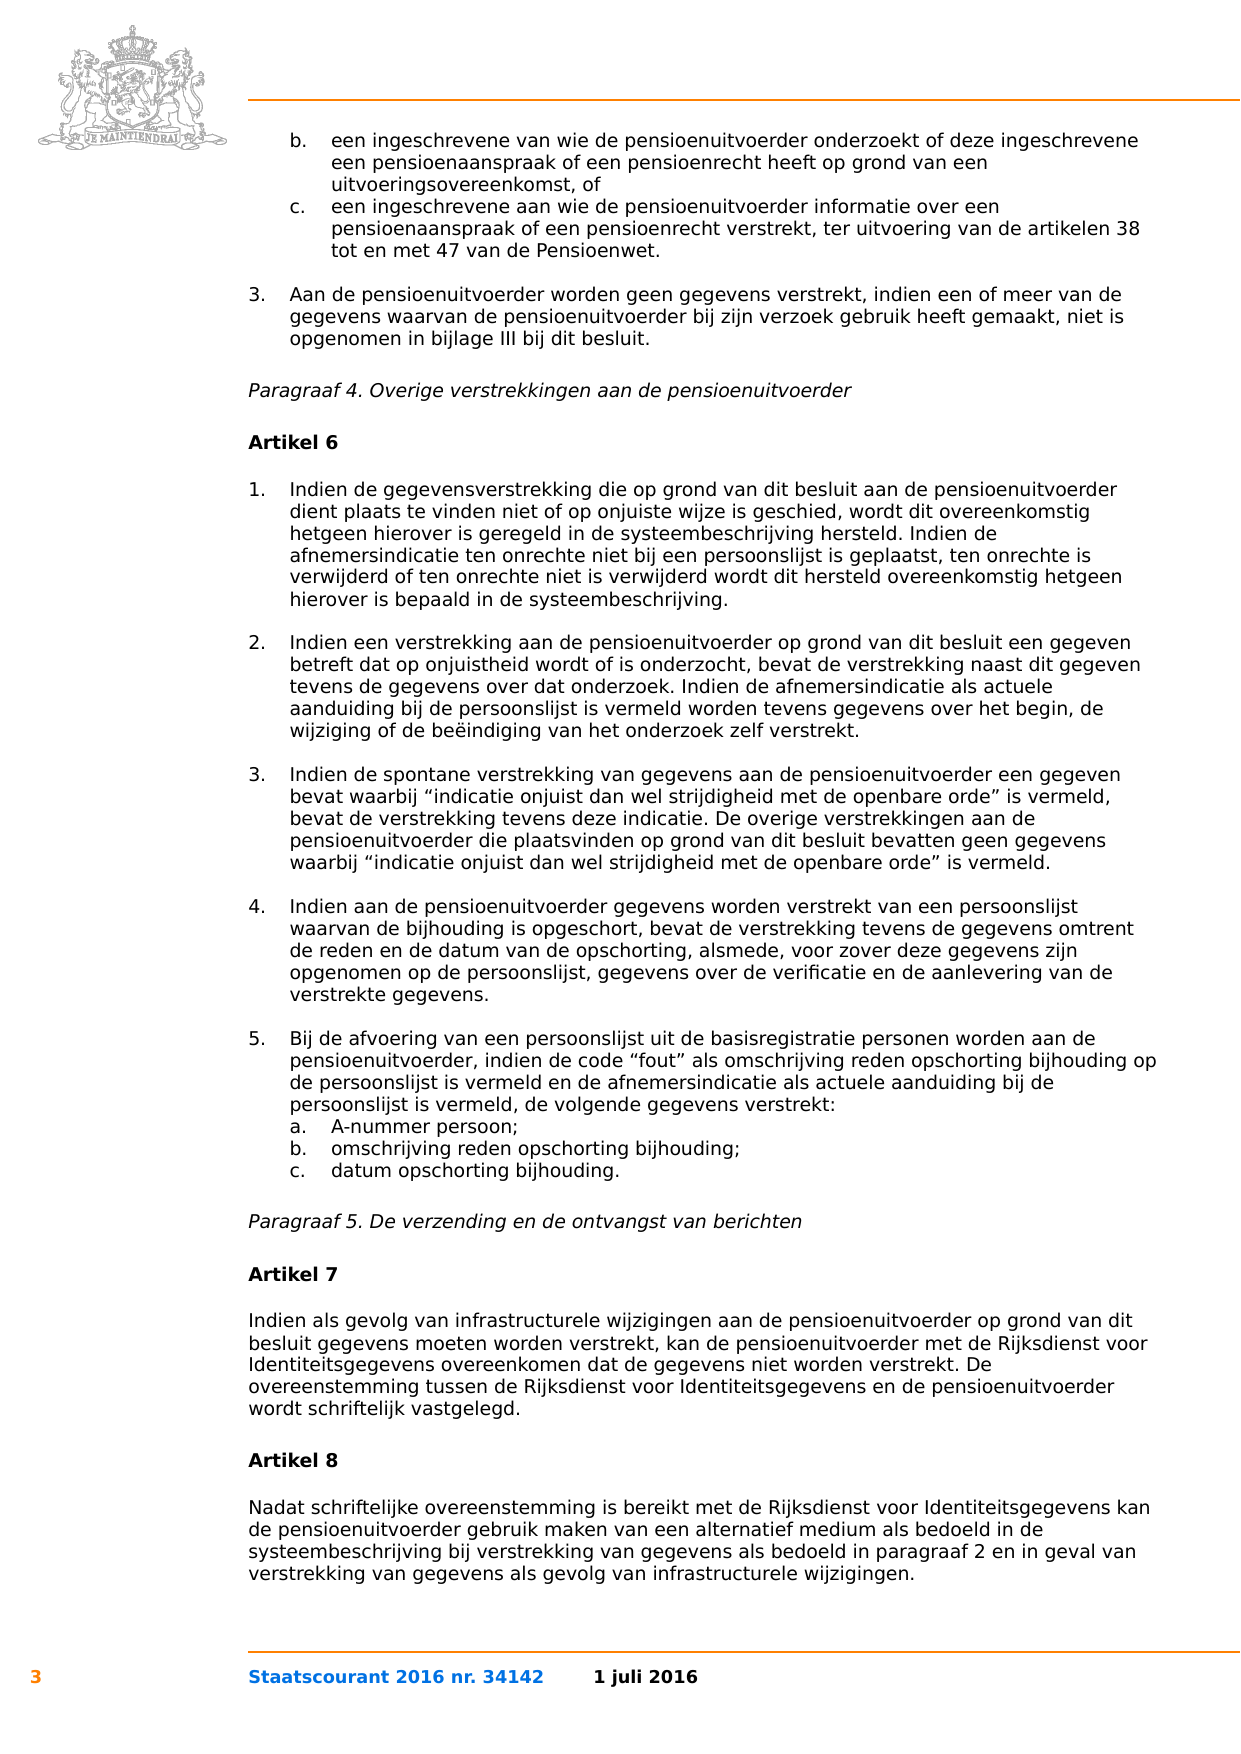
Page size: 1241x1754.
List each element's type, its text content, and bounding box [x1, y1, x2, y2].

text a. A-nummer persoon; [289, 1116, 1163, 1137]
text 3. Indien de spontane verstrekking van gegevens aan de pensioenuitvoerder een gegeven bevat waarbij “indicatie onjuist dan wel strijdigheid met de openbare orde” is vermeld, bevat de verstrekking tevens deze indicatie. De overige verstrekkingen aan de pensioenuitvoerder die plaatsvinden op grond van dit besluit bevatten geen gegevens waarbij “indicatie onjuist dan wel strijdigheid met de openbare orde” is vermeld. [248, 764, 1163, 874]
text b. een ingeschrevene van wie de pensioenuitvoerder onderzoekt of deze ingeschrevene een pensioenaanspraak of een pensioenrecht heeft op grond van een uitvoeringsovereenkomst, of [289, 130, 1163, 196]
text Nadat schriftelijke overeenstemming is bereikt met de Rijksdienst voor Identiteitsgegevens kan de pensioenuitvoerder gebruik maken van een alternatief medium als bedoeld in de systeembeschrijving bij verstrekking van gegevens als bedoeld in paragraaf 2 en in geval van verstrekking van gegevens als gevolg van infrastructurele wijzigingen. [248, 1497, 1163, 1585]
subtitle Paragraaf 4. Overige verstrekkingen aan de pensioenuitvoerder [248, 379, 1163, 402]
text 4. Indien aan de pensioenuitvoerder gegevens worden verstrekt van een persoonslijst waarvan de bijhouding is opgeschort, bevat de verstrekking tevens de gegevens omtrent de reden en de datum van de opschorting, alsmede, voor zover deze gegevens zijn opgenomen op de persoonslijst, gegevens over de verificatie en de aanlevering van de verstrekte gegevens. [248, 896, 1163, 1006]
text 1. Indien de gegevensverstrekking die op grond van dit besluit aan de pensioenuitvoerder dient plaats te vinden niet of op onjuiste wijze is geschied, wordt dit overeenkomstig hetgeen hierover is geregeld in de systeembeschrijving hersteld. Indien de afnemersindicatie ten onrechte niet bij een persoonslijst is geplaatst, ten onrechte is verwijderd of ten onrechte niet is verwijderd wordt dit hersteld overeenkomstig hetgeen hierover is bepaald in de systeembeschrijving. [248, 478, 1163, 610]
picture [38, 25, 227, 150]
text c. datum opschorting bijhouding. [289, 1159, 1163, 1181]
text Indien als gevolg van infrastructurele wijzigingen aan de pensioenuitvoerder op grond van dit besluit gegevens moeten worden verstrekt, kan de pensioenuitvoerder met de Rijksdienst voor Identiteitsgegevens overeenkomen dat de gegevens niet worden verstrekt. De overeenstemming tussen de Rijksdienst voor Identiteitsgegevens en de pensioenuitvoerder wordt schriftelijk vastgelegd. [248, 1310, 1163, 1420]
text b. omschrijving reden opschorting bijhouding; [289, 1137, 1163, 1159]
text c. een ingeschrevene aan wie de pensioenuitvoerder informatie over een pensioenaanspraak of een pensioenrecht verstrekt, ter uitvoering van de artikelen 38 tot en met 47 van de Pensioenwet. [289, 196, 1163, 262]
text 5. Bij de afvoering van een persoonslijst uit de basisregistratie personen worden aan de pensioenuitvoerder, indien de code “fout” als omschrijving reden opschorting bijhouding op de persoonslijst is vermeld en de afnemersindicatie als actuele aanduiding bij de persoonslijst is vermeld, de volgende gegevens verstrekt: [248, 1028, 1163, 1116]
subtitle Artikel 7 [248, 1263, 1163, 1285]
subtitle Artikel 8 [248, 1450, 1163, 1472]
subtitle Artikel 6 [248, 432, 1163, 453]
subtitle Paragraaf 5. De verzending en de ontvangst van berichten [248, 1211, 1163, 1233]
text 3. Aan de pensioenuitvoerder worden geen gegevens verstrekt, indien een of meer van de gegevens waarvan de pensioenuitvoerder bij zijn verzoek gebruik heeft gemaakt, niet is opgenomen in bijlage III bij dit besluit. [248, 284, 1163, 349]
text 2. Indien een verstrekking aan de pensioenuitvoerder op grond van dit besluit een gegeven betreft dat op onjuistheid wordt of is onderzocht, bevat de verstrekking naast dit gegeven tevens de gegevens over dat onderzoek. Indien de afnemersindicatie als actuele aanduiding bij de persoonslijst is vermeld worden tevens gegevens over het begin, de wijziging of de beëindiging van het onderzoek zelf verstrekt. [248, 632, 1163, 742]
